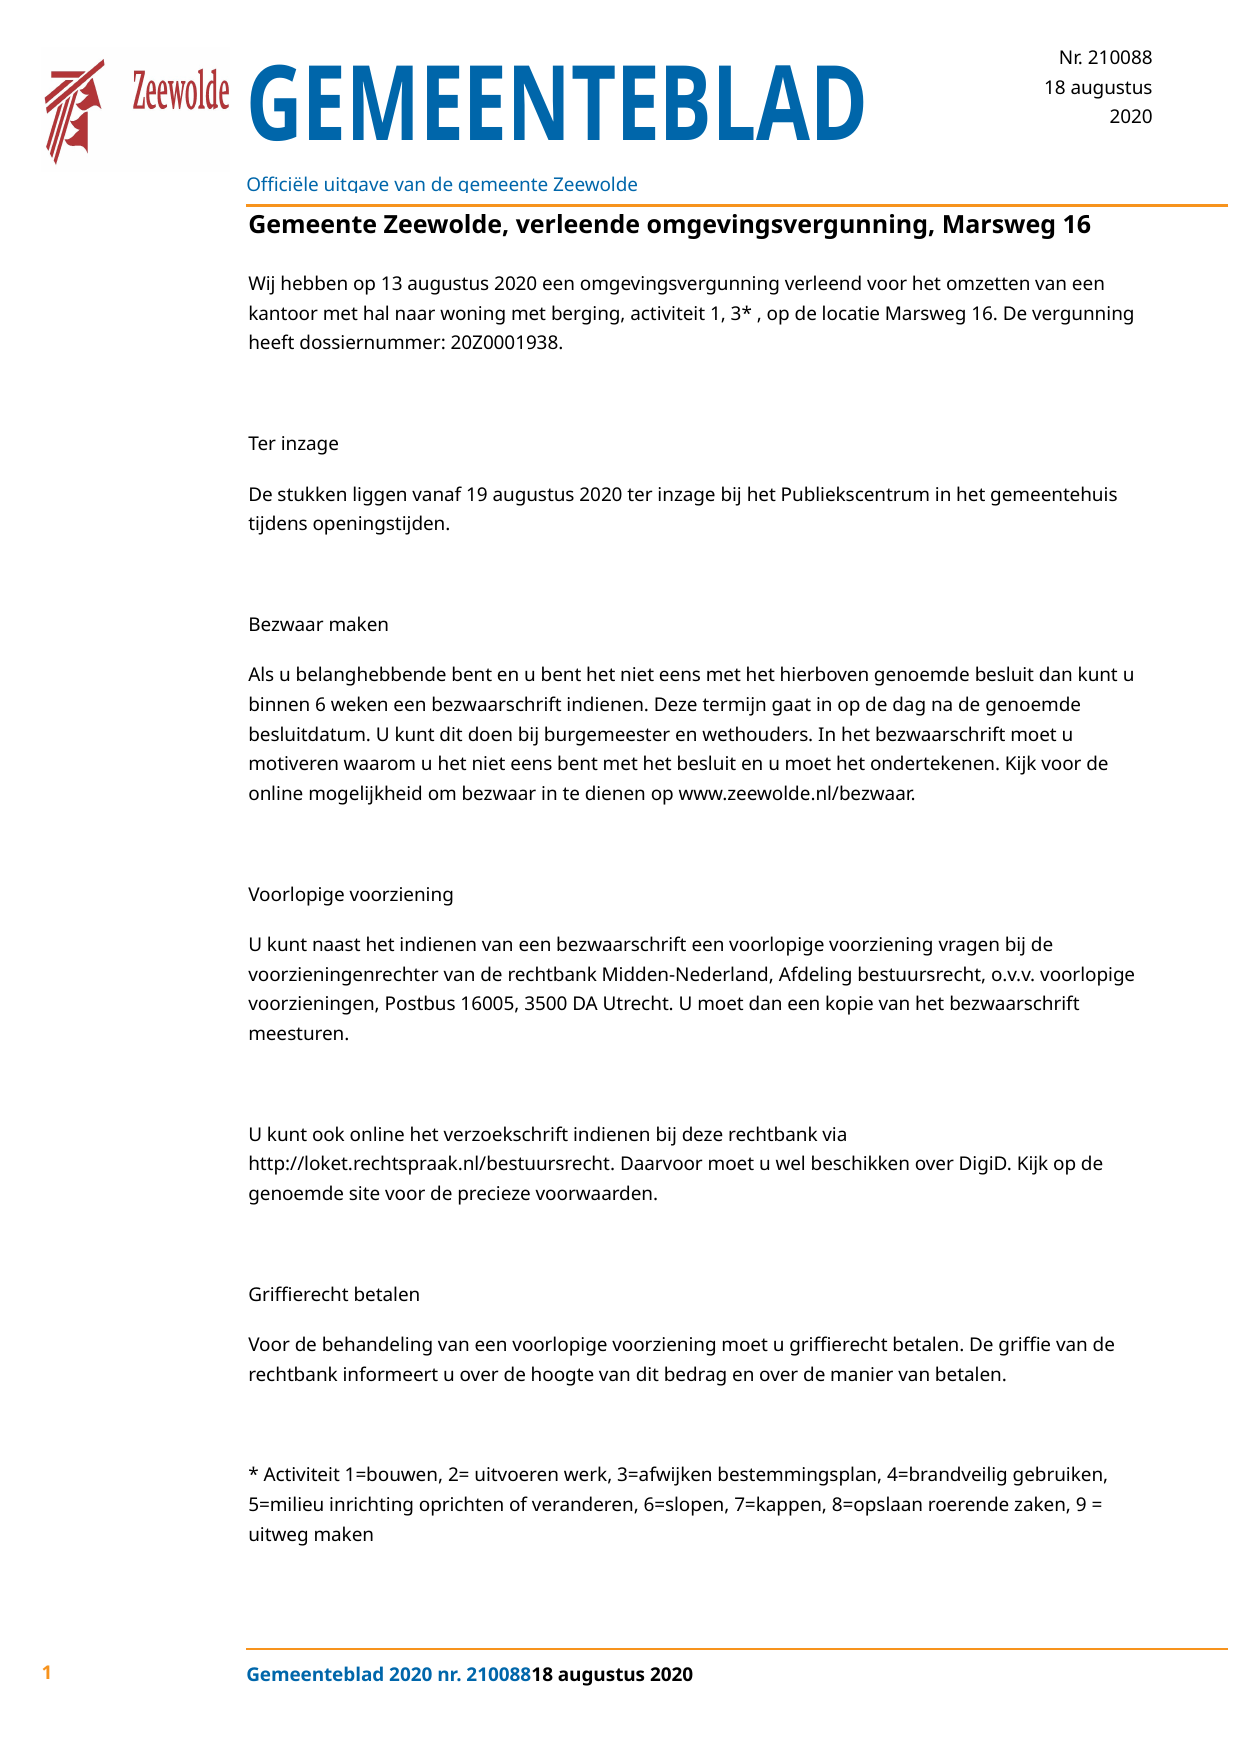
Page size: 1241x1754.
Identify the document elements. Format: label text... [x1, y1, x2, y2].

text * Activiteit 1=bouwen, 2= uitvoeren werk, 3=afwijken bestemmingsplan, 4=brandveilig gebruiken, 5=milieu inrichting oprichten of veranderen, 6=slopen, 7=kappen, 8=opslaan roerende zaken, 9 = uitweg maken [248, 1462, 1152, 1546]
text Gemeente Zeewolde, verleende omgevingsvergunning, Marsweg 16 [248, 207, 1152, 241]
text U kunt naast het indienen van een bezwaarschrift een voorlopige voorziening vragen bij de voorzieningenrechter van de rechtbank Midden-Nederland, Afdeling bestuursrecht, o.v.v. voorlopige voorzieningen, Postbus 16005, 3500 DA Utrecht. U moet dan een kopie van het bezwaarschrift meesturen. [248, 931, 1152, 1046]
text U kunt ook online het verzoekschrift indienen bij deze rechtbank via http://loket.rechtspraak.nl/bestuursrecht. Daarvoor moet u wel beschikken over DigiD. Kijk op de genoemde site voor de precieze voorwaarden. [248, 1121, 1152, 1206]
text De stukken liggen vanaf 19 augustus 2020 ter inzage bij het Publiekscentrum in het gemeentehuis tijdens openingstijden. [248, 481, 1152, 536]
text Voorlopige voorziening [248, 881, 1152, 906]
text Ter inzage [248, 430, 1152, 456]
picture [41, 47, 231, 172]
text Wij hebben op 13 augustus 2020 een omgevingsvergunning verleend voor het omzetten van een kantoor met hal naar woning met berging, activiteit 1, 3* , op de locatie Marsweg 16. De vergunning heeft dossiernummer: 20Z0001938. [248, 270, 1152, 355]
text Griffierecht betalen [248, 1281, 1152, 1306]
text Als u belanghebbende bent en u bent het niet eens met het hierboven genoemde besluit dan kunt u binnen 6 weken een bezwaarschrift indienen. Deze termijn gaat in op de dag na de genoemde besluitdatum. U kunt dit doen bij burgemeester en wethouders. In het bezwaarschrift moet u motiveren waarom u het niet eens bent met het besluit en u moet het ondertekenen. Kijk voor de online mogelijkheid om bezwaar in te dienen op www.zeewolde.nl/bezwaar. [248, 662, 1152, 806]
text Voor de behandeling van een voorlopige voorziening moet u griffierecht betalen. De griffie van de rechtbank informeert u over de hoogte van dit bedrag en over de manier van betalen. [248, 1331, 1152, 1386]
text Bezwaar maken [248, 611, 1152, 637]
